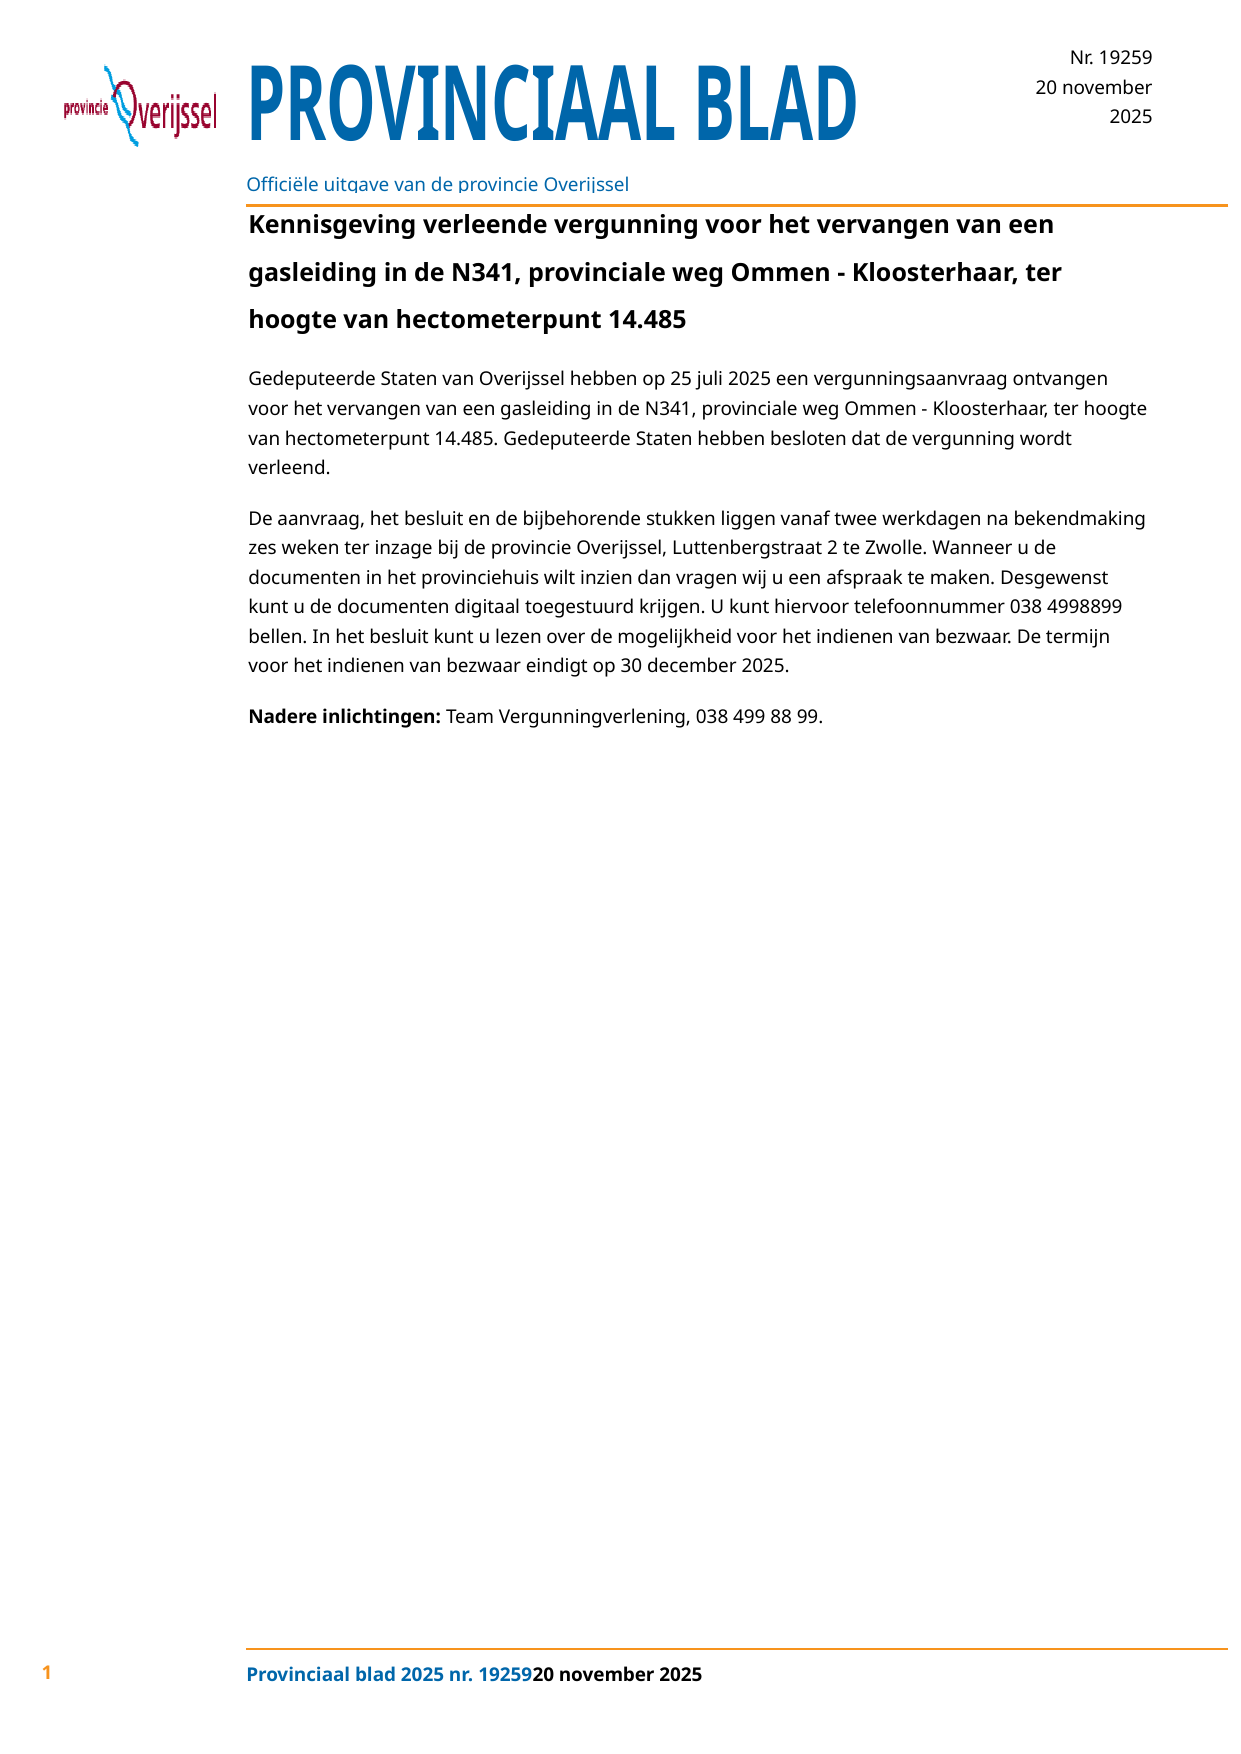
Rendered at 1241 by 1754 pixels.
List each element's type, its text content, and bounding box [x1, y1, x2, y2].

picture [41, 47, 231, 172]
text Nadere inlichtingen: Team Vergunningverlening, 038 499 88 99. [248, 703, 1152, 729]
text Gedeputeerde Staten van Overijssel hebben op 25 juli 2025 een vergunningsaanvraag ontvangen voor het vervangen van een gasleiding in de N341, provinciale weg Ommen - Kloosterhaar, ter hoogte van hectometerpunt 14.485. Gedeputeerde Staten hebben besloten dat de vergunning wordt verleend. [248, 366, 1152, 480]
text Kennisgeving verleende vergunning voor het vervangen van een gasleiding in de N341, provinciale weg Ommen - Kloosterhaar, ter hoogte van hectometerpunt 14.485 [248, 207, 1152, 336]
text De aanvraag, het besluit en de bijbehorende stukken liggen vanaf twee werkdagen na bekendmaking zes weken ter inzage bij de provincie Overijssel, Luttenbergstraat 2 te Zwolle. Wanneer u de documenten in het provinciehuis wilt inzien dan vragen wij u een afspraak te maken. Desgewenst kunt u de documenten digitaal toegestuurd krijgen. U kunt hiervoor telefoonnummer 038 4998899 bellen. In het besluit kunt u lezen over de mogelijkheid voor het indienen van bezwaar. De termijn voor het indienen van bezwaar eindigt op 30 december 2025. [248, 505, 1152, 678]
